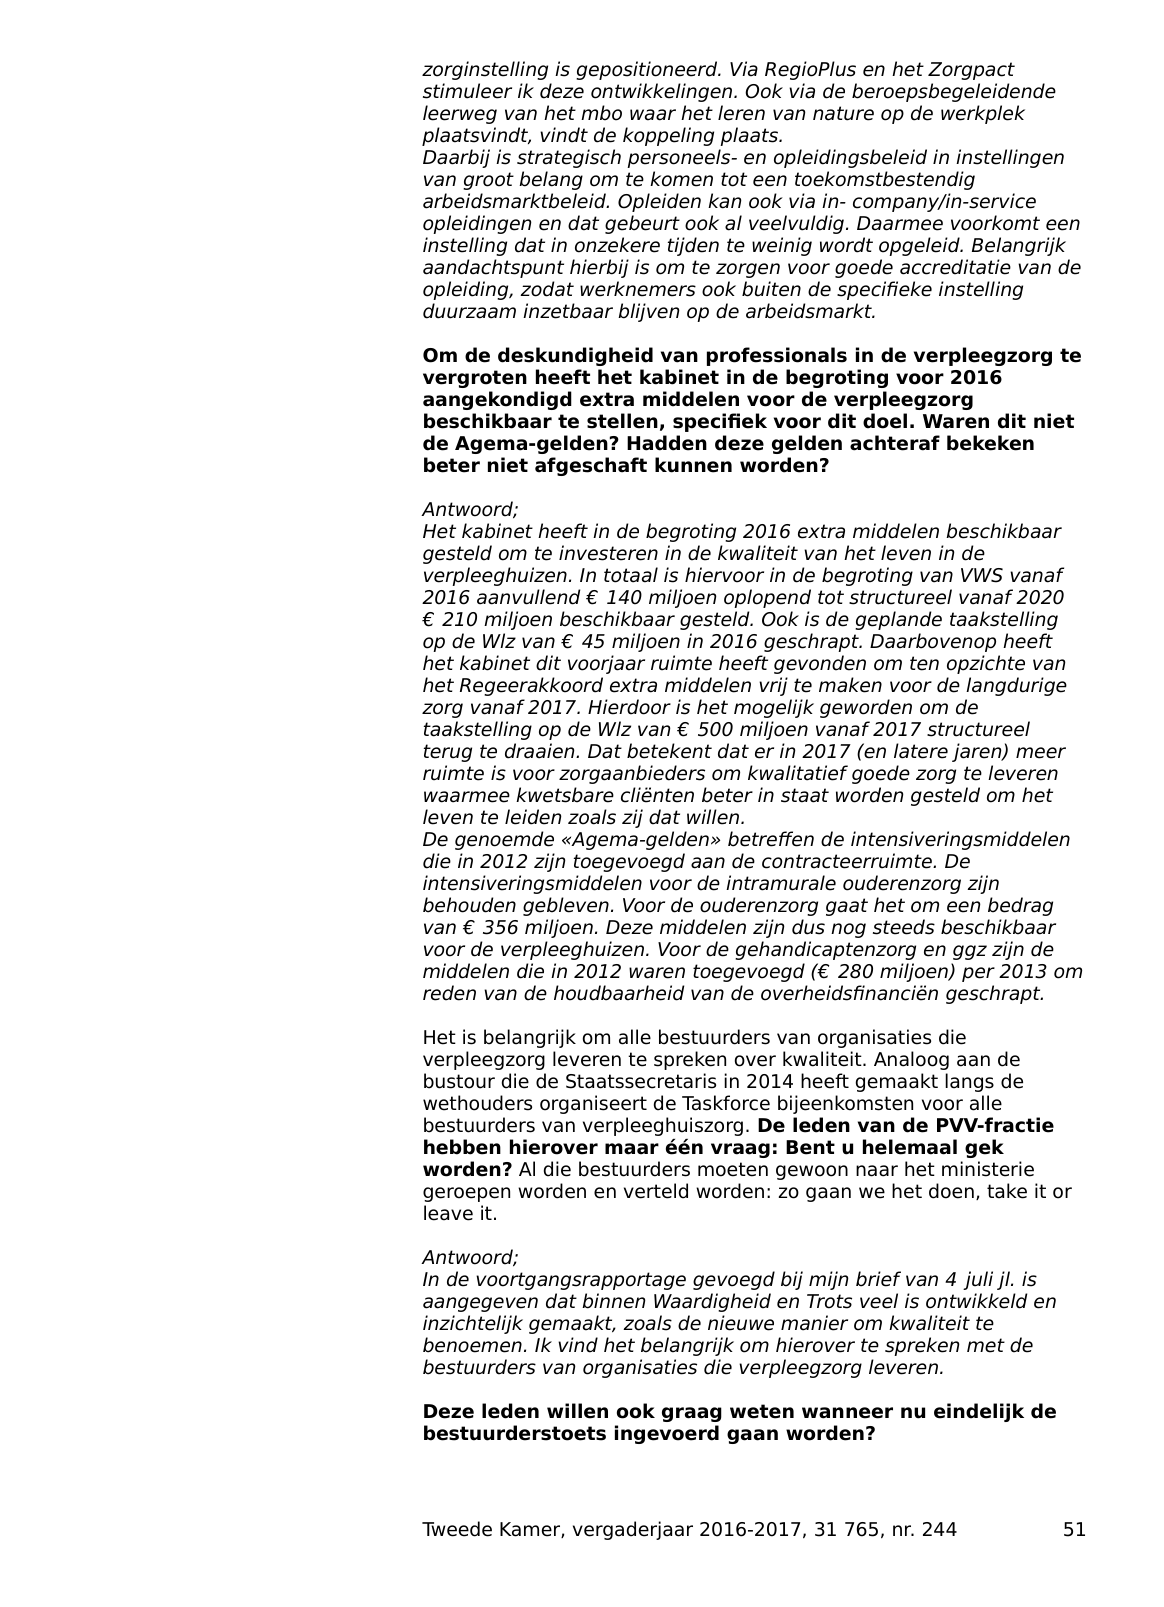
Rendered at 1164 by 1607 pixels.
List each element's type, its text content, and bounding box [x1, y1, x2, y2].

text Daarbij is strategisch personeels- en opleidingsbeleid in instellingen van groot belang om te komen tot een toekomstbestendig arbeidsmarktbeleid. Opleiden kan ook via in- company/in-service opleidingen en dat gebeurt ook al veelvuldig. Daarmee voorkomt een instelling dat in onzekere tijden te weinig wordt opgeleid. Belangrijk aandachtspunt hierbij is om te zorgen voor goede accreditatie van de opleiding, zodat werknemers ook buiten de specifieke instelling duurzaam inzetbaar blijven op de arbeidsmarkt. [422, 147, 1087, 323]
text Antwoord; [422, 1247, 1087, 1269]
text De genoemde «Agema-gelden» betreffen de intensiveringsmiddelen die in 2012 zijn toegevoegd aan de contracteerruimte. De intensiveringsmiddelen voor de intramurale ouderenzorg zijn behouden gebleven. Voor de ouderenzorg gaat het om een bedrag van € 356 miljoen. Deze middelen zijn dus nog steeds beschikbaar voor de verpleeghuizen. Voor de gehandicaptenzorg en ggz zijn de middelen die in 2012 waren toegevoegd (€ 280 miljoen) per 2013 om reden van de houdbaarheid van de overheidsfinanciën geschrapt. [422, 829, 1087, 1004]
text Deze leden willen ook graag weten wanneer nu eindelijk de bestuurderstoets ingevoerd gaan worden? [422, 1401, 1087, 1445]
text In de voortgangsrapportage gevoegd bij mijn brief van 4 juli jl. is aangegeven dat binnen Waardigheid en Trots veel is ontwikkeld en inzichtelijk gemaakt, zoals de nieuwe manier om kwaliteit te benoemen. Ik vind het belangrijk om hierover te spreken met de bestuurders van organisaties die verpleegzorg leveren. [422, 1269, 1087, 1379]
text Het kabinet heeft in de begroting 2016 extra middelen beschikbaar gesteld om te investeren in de kwaliteit van het leven in de verpleeghuizen. In totaal is hiervoor in de begroting van VWS vanaf 2016 aanvullend € 140 miljoen oplopend tot structureel vanaf 2020 € 210 miljoen beschikbaar gesteld. Ook is de geplande taakstelling op de Wlz van € 45 miljoen in 2016 geschrapt. Daarbovenop heeft het kabinet dit voorjaar ruimte heeft gevonden om ten opzichte van het Regeerakkoord extra middelen vrij te maken voor de langdurige zorg vanaf 2017. Hierdoor is het mogelijk geworden om de taakstelling op de Wlz van € 500 miljoen vanaf 2017 structureel terug te draaien. Dat betekent dat er in 2017 (en latere jaren) meer ruimte is voor zorgaanbieders om kwalitatief goede zorg te leveren waarmee kwetsbare cliënten beter in staat worden gesteld om het leven te leiden zoals zij dat willen. [422, 521, 1087, 829]
text zorginstelling is gepositioneerd. Via RegioPlus en het Zorgpact stimuleer ik deze ontwikkelingen. Ook via de beroepsbegeleidende leerweg van het mbo waar het leren van nature op de werkplek plaatsvindt, vindt de koppeling plaats. [422, 59, 1087, 147]
text Antwoord; [422, 499, 1087, 521]
text Om de deskundigheid van professionals in de verpleegzorg te vergroten heeft het kabinet in de begroting voor 2016 aangekondigd extra middelen voor de verpleegzorg beschikbaar te stellen, specifiek voor dit doel. Waren dit niet de Agema-gelden? Hadden deze gelden achteraf bekeken beter niet afgeschaft kunnen worden? [422, 345, 1087, 477]
text Het is belangrijk om alle bestuurders van organisaties die verpleegzorg leveren te spreken over kwaliteit. Analoog aan de bustour die de Staatssecretaris in 2014 heeft gemaakt langs de wethouders organiseert de Taskforce bijeenkomsten voor alle bestuurders van verpleeghuiszorg. De leden van de PVV-fractie hebben hierover maar één vraag: Bent u helemaal gek worden? Al die bestuurders moeten gewoon naar het ministerie geroepen worden en verteld worden: zo gaan we het doen, take it or leave it. [422, 1027, 1087, 1224]
